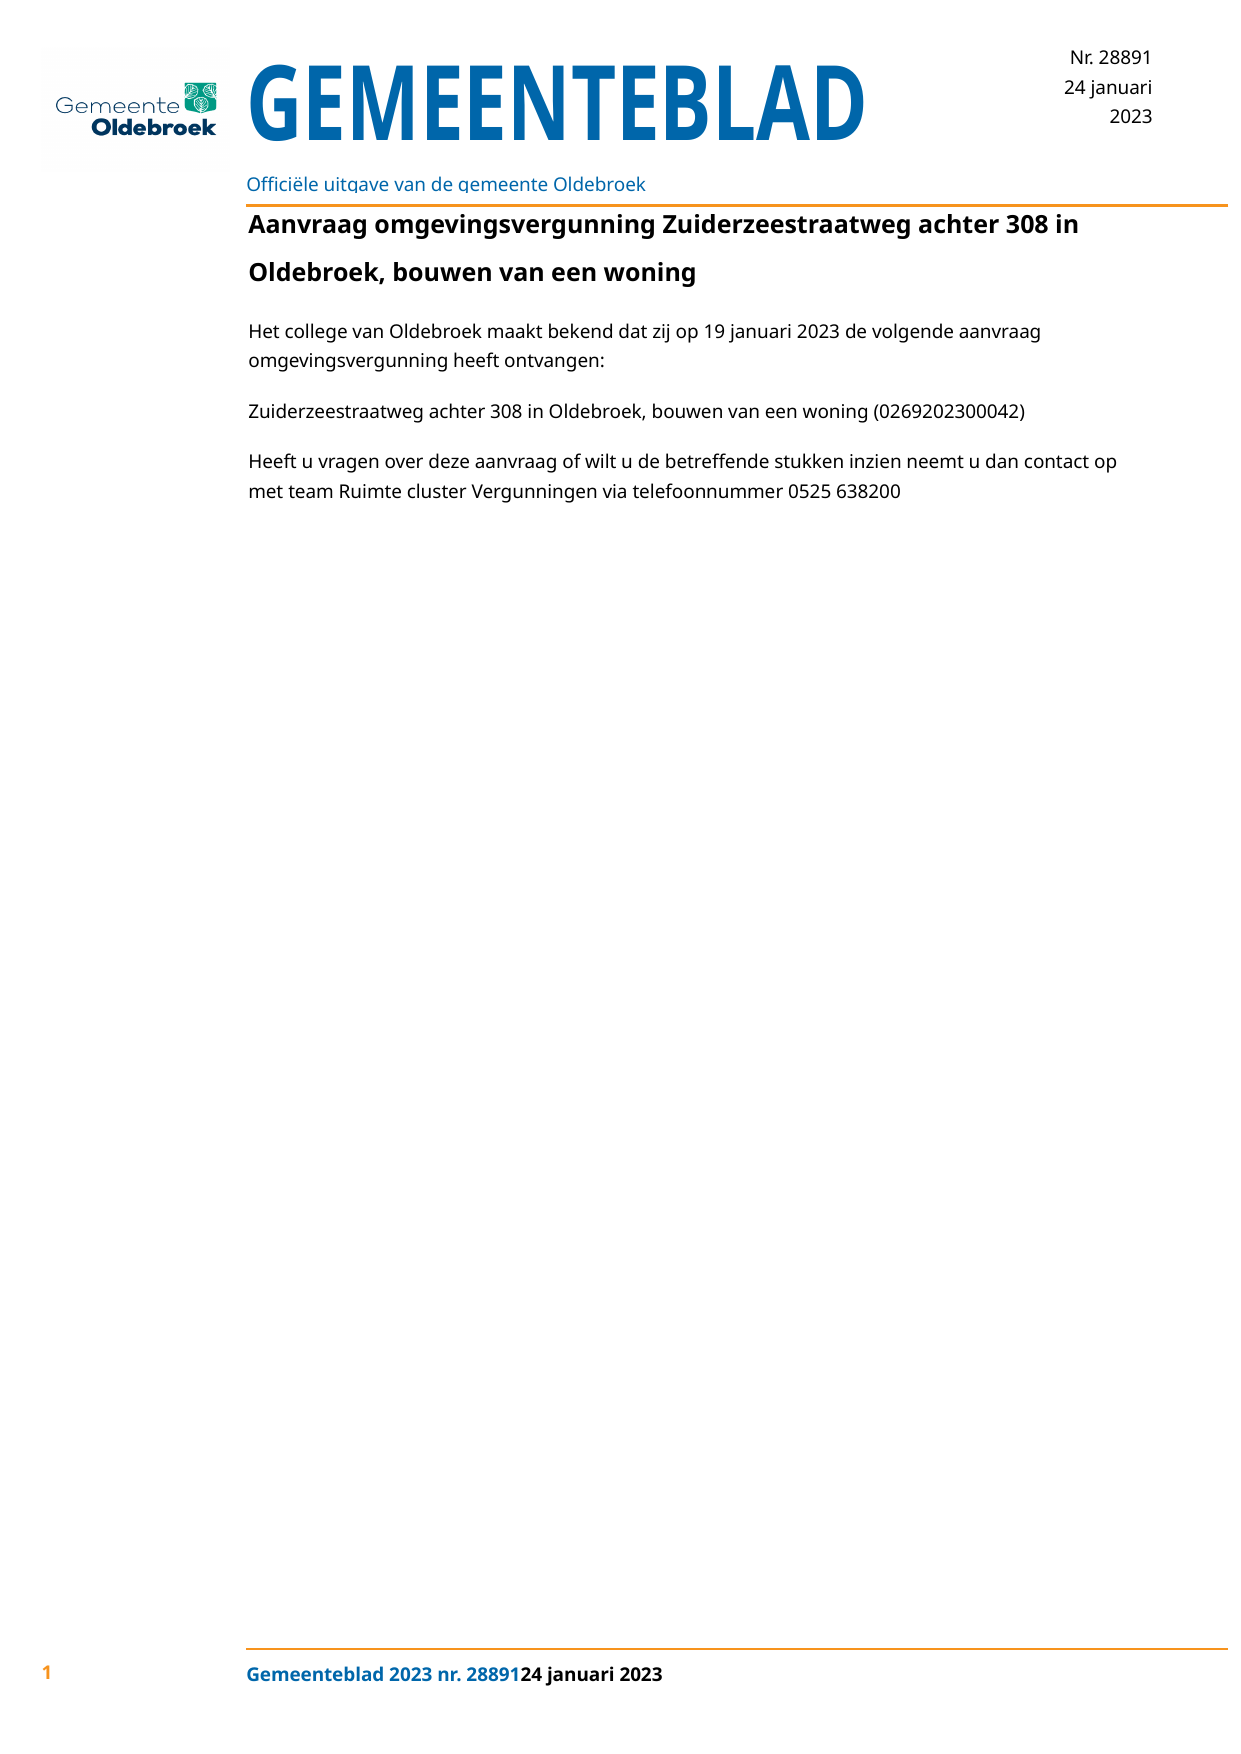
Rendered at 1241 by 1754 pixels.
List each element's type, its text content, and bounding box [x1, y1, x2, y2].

text Aanvraag omgevingsvergunning Zuiderzeestraatweg achter 308 in Oldebroek, bouwen van een woning [248, 207, 1152, 288]
text Heeft u vragen over deze aanvraag of wilt u de betreffende stukken inzien neemt u dan contact op met team Ruimte cluster Vergunningen via telefoonnummer 0525 638200 [248, 448, 1152, 504]
text Het college van Oldebroek maakt bekend dat zij op 19 januari 2023 de volgende aanvraag omgevingsvergunning heeft ontvangen: [248, 318, 1152, 373]
picture [41, 47, 231, 172]
text Zuiderzeestraatweg achter 308 in Oldebroek, bouwen van een woning (0269202300042) [248, 398, 1152, 424]
